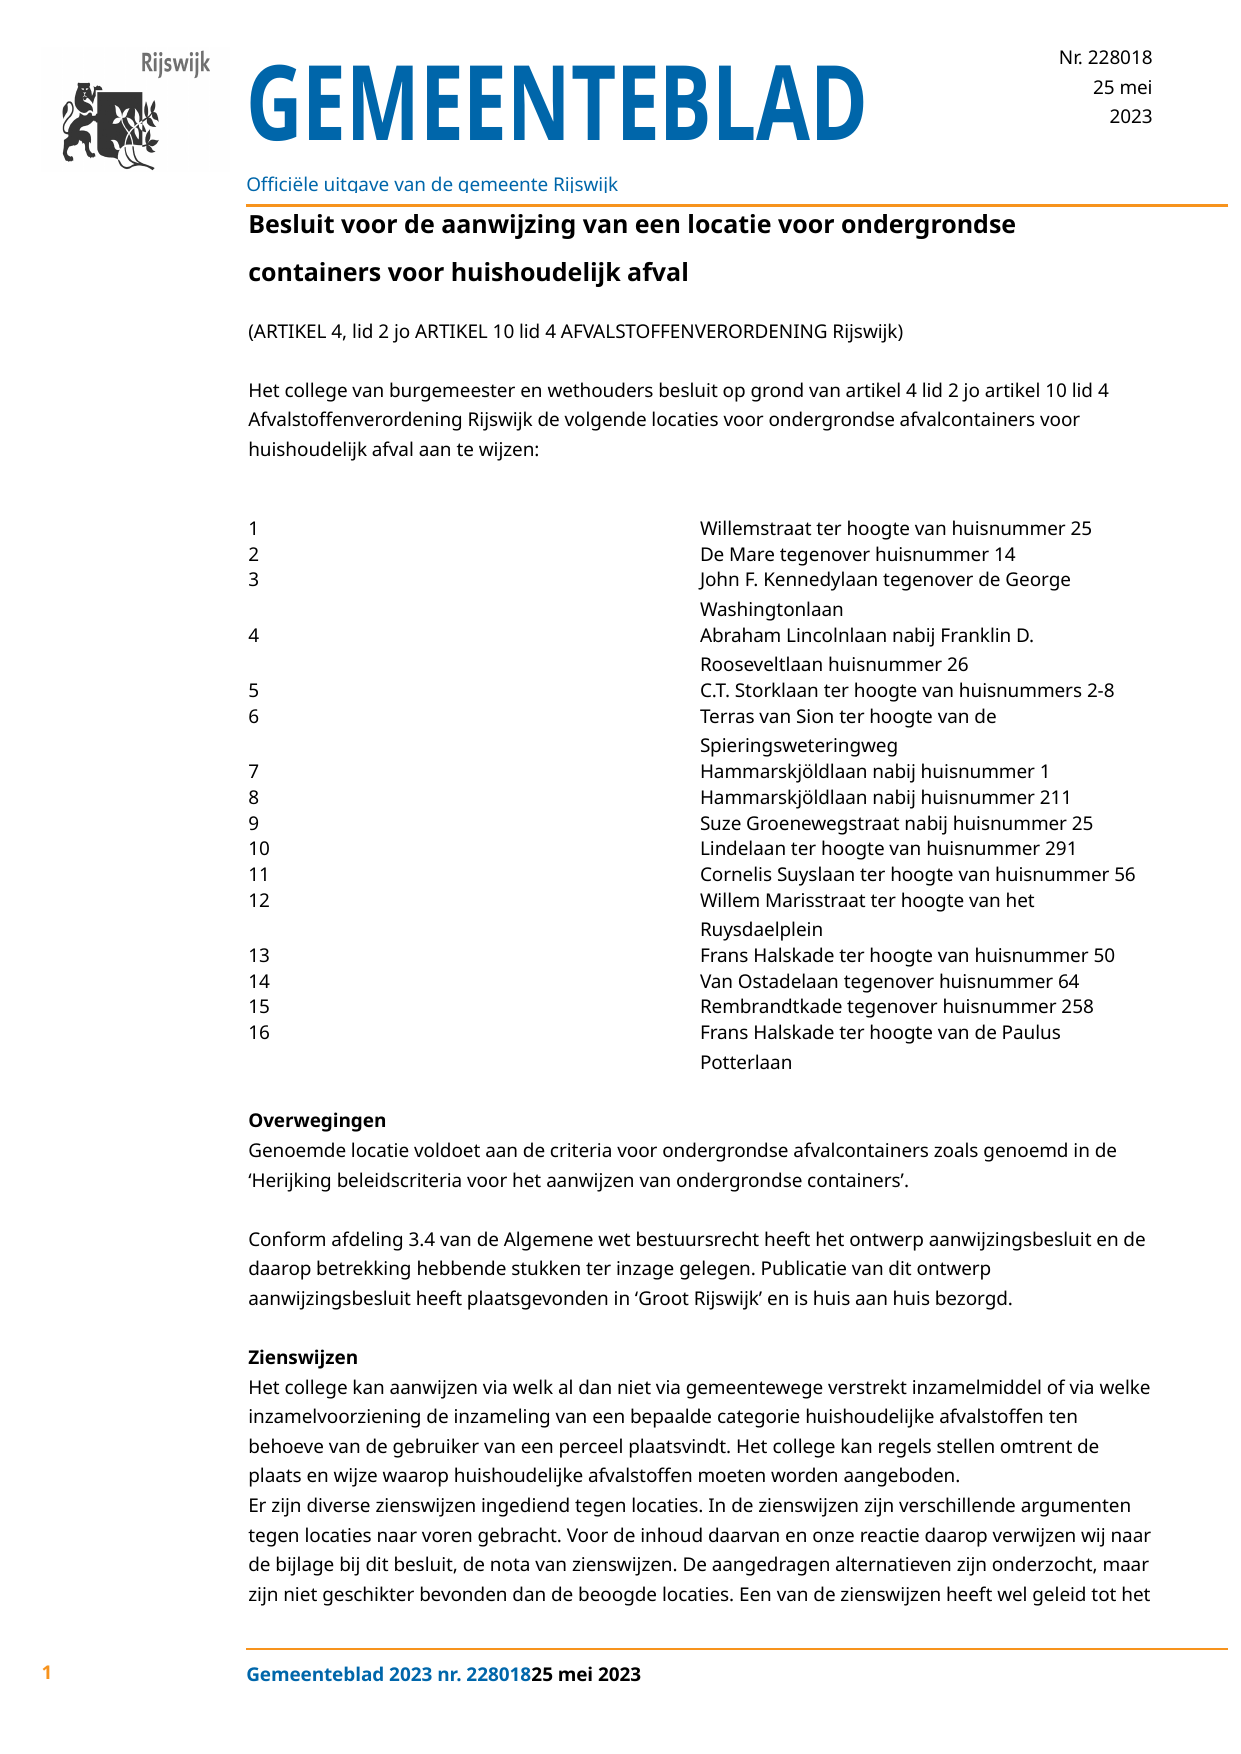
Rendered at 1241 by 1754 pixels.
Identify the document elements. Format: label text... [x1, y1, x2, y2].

table_cell Suze Groenewegstraat nabij huisnummer 25 [700, 810, 1152, 836]
table_cell Abraham Lincolnlaan nabij Franklin D. Rooseveltlaan huisnummer 26 [700, 622, 1152, 677]
table_cell 15 [248, 994, 700, 1019]
table_cell 14 [248, 968, 700, 994]
table_header Willemstraat ter hoogte van huisnummer 25 [700, 515, 1152, 541]
table_cell Hammarskjöldlaan nabij huisnummer 1 [700, 758, 1152, 784]
table_cell 9 [248, 810, 700, 836]
table_cell 5 [248, 677, 700, 703]
picture [41, 47, 231, 172]
table_cell Willem Marisstraat ter hoogte van het Ruysdaelplein [700, 887, 1152, 942]
table_cell Frans Halskade ter hoogte van de Paulus Potterlaan [700, 1020, 1152, 1075]
table_cell C.T. Storklaan ter hoogte van huisnummers 2-8 [700, 677, 1152, 703]
table_cell 12 [248, 887, 700, 942]
table_cell Van Ostadelaan tegenover huisnummer 64 [700, 968, 1152, 994]
text Besluit voor de aanwijzing van een locatie voor ondergrondse containers voor huishoudelijk afval [248, 207, 1152, 288]
text Genoemde locatie voldoet aan de criteria voor ondergrondse afvalcontainers zoals genoemd in de ‘Herijking beleidscriteria voor het aanwijzen van ondergrondse containers’. [248, 1137, 1152, 1192]
text Zienswijzen [248, 1344, 1152, 1370]
table_cell 11 [248, 861, 700, 887]
table_cell De Mare tegenover huisnummer 14 [700, 541, 1152, 567]
table_cell 8 [248, 784, 700, 810]
text Overwegingen [248, 1108, 1152, 1133]
table_cell Rembrandtkade tegenover huisnummer 258 [700, 994, 1152, 1019]
text Conform afdeling 3.4 van de Algemene wet bestuursrecht heeft het ontwerp aanwijzingsbesluit en de daarop betrekking hebbende stukken ter inzage gelegen. Publicatie van dit ontwerp aanwijzingsbesluit heeft plaatsgevonden in ‘Groot Rijswijk’ en is huis aan huis bezorgd. [248, 1226, 1152, 1311]
table_cell Terras van Sion ter hoogte van de Spieringsweteringweg [700, 703, 1152, 758]
text Het college van burgemeester en wethouders besluit op grond van artikel 4 lid 2 jo artikel 10 lid 4 Afvalstoffenverordening Rijswijk de volgende locaties voor ondergrondse afvalcontainers voor huishoudelijk afval aan te wijzen: [248, 377, 1152, 462]
table_cell 16 [248, 1020, 700, 1075]
table_cell Hammarskjöldlaan nabij huisnummer 211 [700, 784, 1152, 810]
table_cell 6 [248, 703, 700, 758]
table_cell Lindelaan ter hoogte van huisnummer 291 [700, 836, 1152, 861]
table_cell 3 [248, 567, 700, 622]
table_cell 4 [248, 622, 700, 677]
table_cell John F. Kennedylaan tegenover de George Washingtonlaan [700, 567, 1152, 622]
table_cell Cornelis Suyslaan ter hoogte van huisnummer 56 [700, 861, 1152, 887]
text Het college kan aanwijzen via welk al dan niet via gemeentewege verstrekt inzamelmiddel of via welke inzamelvoorziening de inzameling van een bepaalde categorie huishoudelijke afvalstoffen ten behoeve van de gebruiker van een perceel plaatsvindt. Het college kan regels stellen omtrent de plaats en wijze waarop huishoudelijke afvalstoffen moeten worden aangeboden. [248, 1374, 1152, 1488]
text Er zijn diverse zienswijzen ingediend tegen locaties. In de zienswijzen zijn verschillende argumenten tegen locaties naar voren gebracht. Voor de inhoud daarvan en onze reactie daarop verwijzen wij naar de bijlage bij dit besluit, de nota van zienswijzen. De aangedragen alternatieven zijn onderzocht, maar zijn niet geschikter bevonden dan de beoogde locaties. Een van de zienswijzen heeft wel geleid tot het [248, 1492, 1152, 1607]
text (ARTIKEL 4, lid 2 jo ARTIKEL 10 lid 4 AFVALSTOFFENVERORDENING Rijswijk) [248, 318, 1152, 344]
table_cell Frans Halskade ter hoogte van huisnummer 50 [700, 942, 1152, 968]
table_cell 13 [248, 942, 700, 968]
table_cell 10 [248, 836, 700, 861]
table_header 1 [248, 515, 700, 541]
table_cell 2 [248, 541, 700, 567]
table_cell 7 [248, 758, 700, 784]
